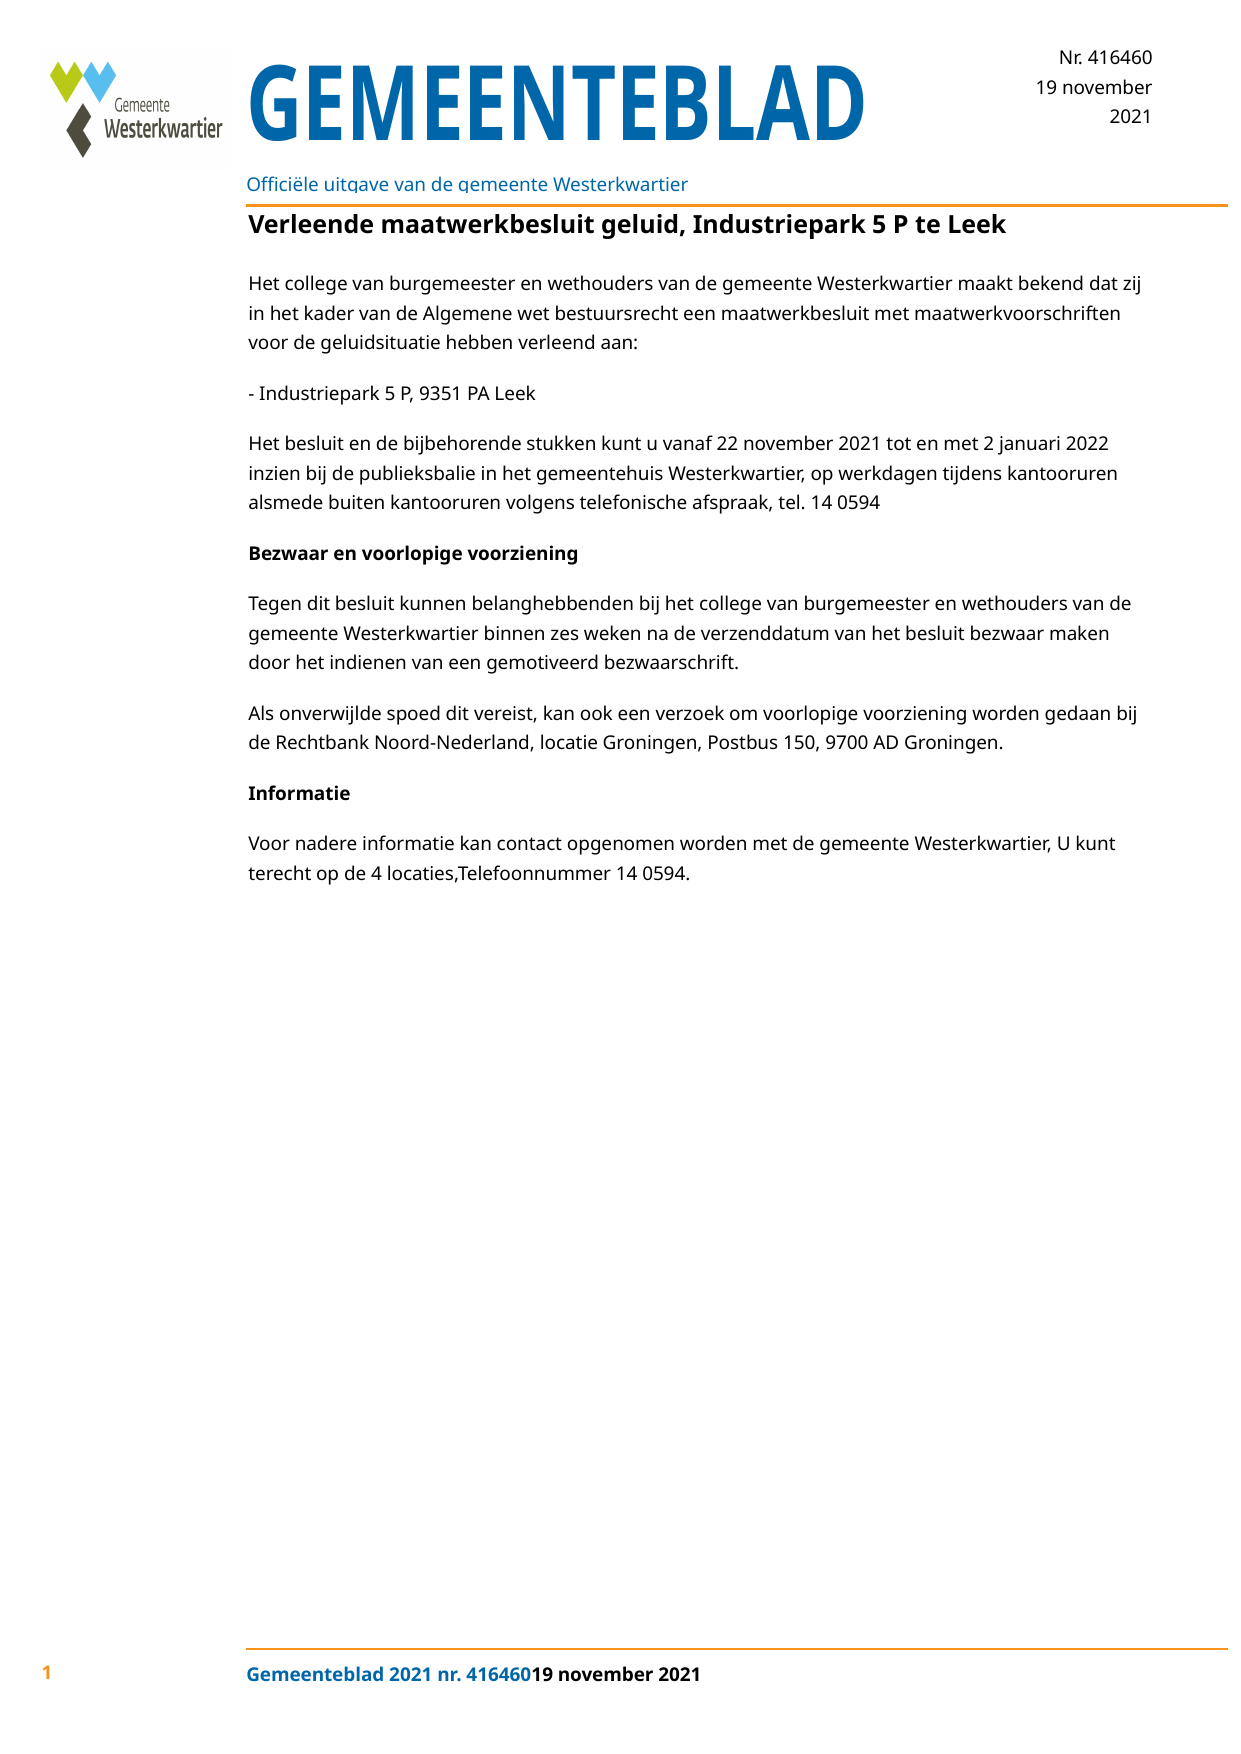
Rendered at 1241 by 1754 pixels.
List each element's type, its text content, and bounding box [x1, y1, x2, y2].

text Informatie [248, 780, 1152, 806]
text Het besluit en de bijbehorende stukken kunt u vanaf 22 november 2021 tot en met 2 januari 2022 inzien bij de publieksbalie in het gemeentehuis Westerkwartier, op werkdagen tijdens kantooruren alsmede buiten kantooruren volgens telefonische afspraak, tel. 14 0594 [248, 430, 1152, 515]
text Verleende maatwerkbesluit geluid, Industriepark 5 P te Leek [248, 207, 1152, 241]
text Tegen dit besluit kunnen belanghebbenden bij het college van burgemeester en wethouders van de gemeente Westerkwartier binnen zes weken na de verzenddatum van het besluit bezwaar maken door het indienen van een gemotiveerd bezwaarschrift. [248, 590, 1152, 675]
text - Industriepark 5 P, 9351 PA Leek [248, 380, 1152, 406]
text Bezwaar en voorlopige voorziening [248, 540, 1152, 566]
text Als onverwijlde spoed dit vereist, kan ook een verzoek om voorlopige voorziening worden gedaan bij de Rechtbank Noord-Nederland, locatie Groningen, Postbus 150, 9700 AD Groningen. [248, 700, 1152, 755]
text Voor nadere informatie kan contact opgenomen worden met de gemeente Westerkwartier, U kunt terecht op de 4 locaties,Telefoonnummer 14 0594. [248, 830, 1152, 886]
picture [41, 47, 231, 172]
text Het college van burgemeester en wethouders van de gemeente Westerkwartier maakt bekend dat zij in het kader van de Algemene wet bestuursrecht een maatwerkbesluit met maatwerkvoorschriften voor de geluidsituatie hebben verleend aan: [248, 270, 1152, 355]
